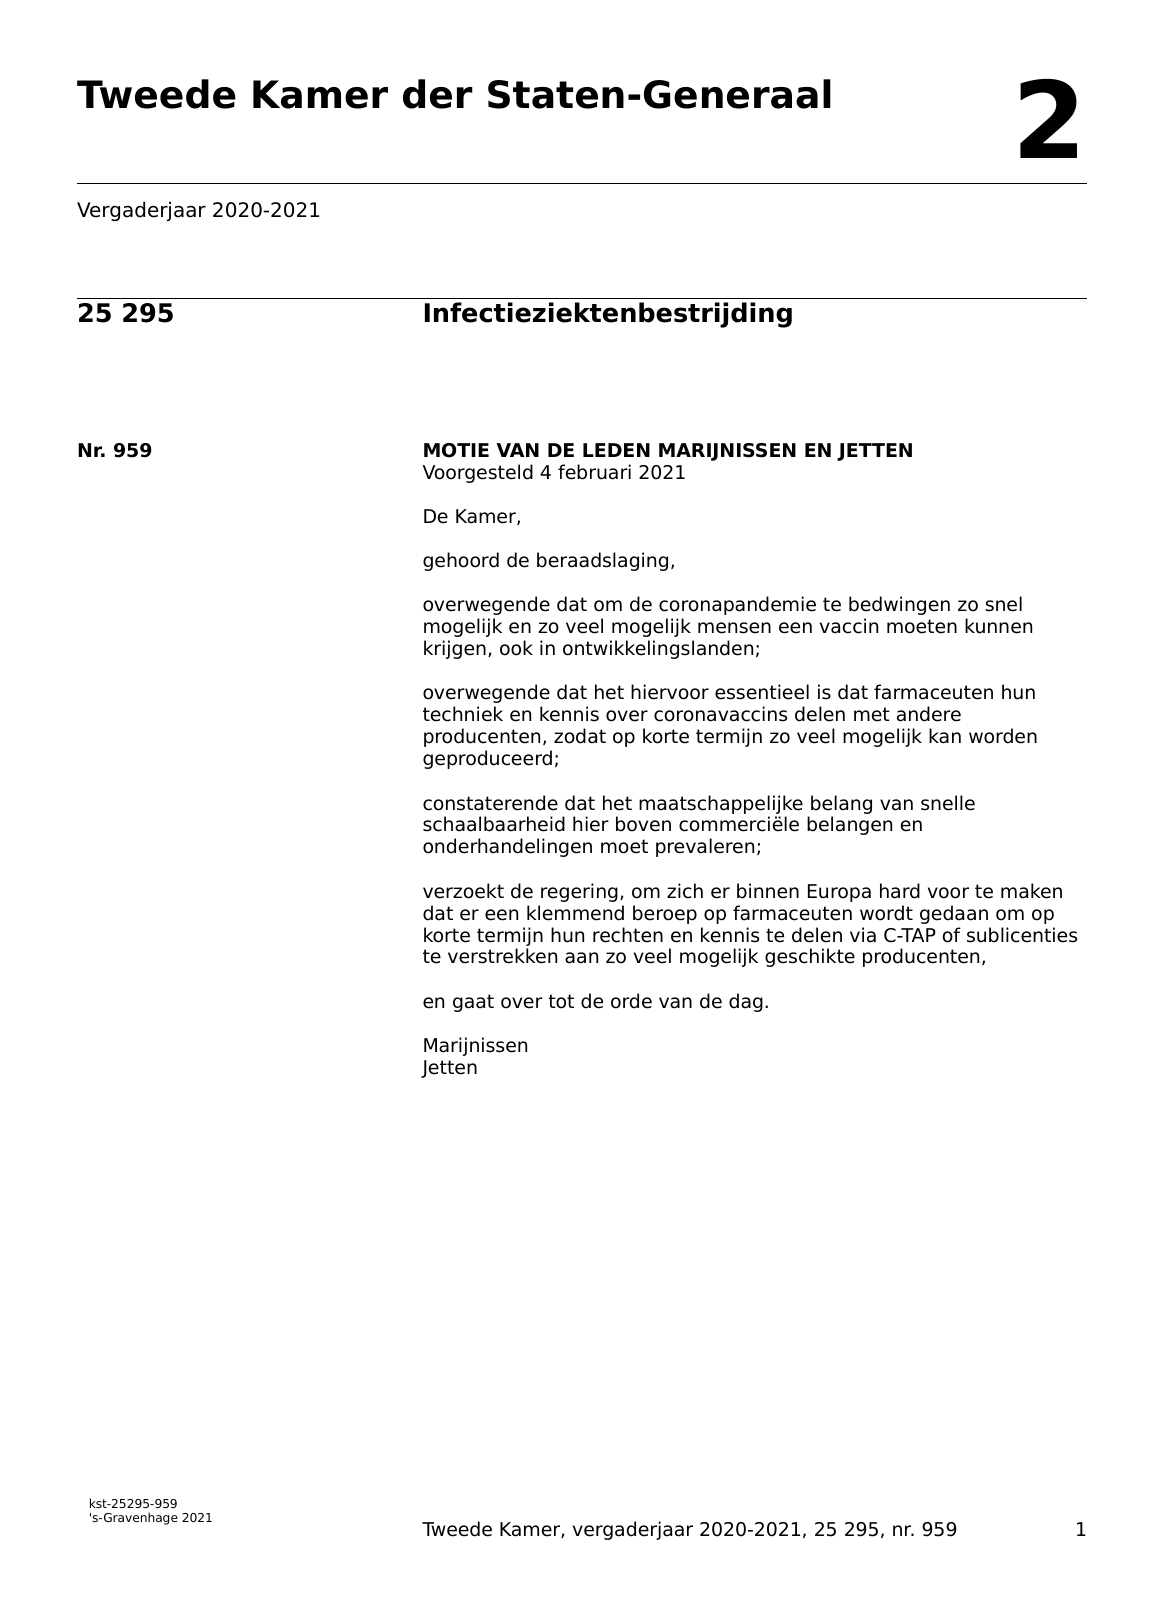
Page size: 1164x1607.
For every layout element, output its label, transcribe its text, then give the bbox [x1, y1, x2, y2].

text Marijnissen [422, 1035, 1087, 1057]
text Voorgesteld 4 februari 2021 [422, 462, 1087, 484]
text De Kamer, [422, 506, 1087, 528]
text overwegende dat om de coronapandemie te bedwingen zo snel mogelijk en zo veel mogelijk mensen een vaccin moeten kunnen krijgen, ook in ontwikkelingslanden; [422, 594, 1087, 660]
table_header Tweede Kamer der Staten-Generaal [77, 59, 886, 183]
table_header 2 [886, 59, 1087, 183]
text 's-Gravenhage 2021 [88, 1511, 323, 1525]
text Jetten [422, 1057, 1087, 1079]
text overwegende dat het hiervoor essentieel is dat farmaceuten hun techniek en kennis over coronavaccins delen met andere producenten, zodat op korte termijn zo veel mogelijk kan worden geproduceerd; [422, 682, 1087, 770]
text constaterende dat het maatschappelijke belang van snelle schaalbaarheid hier boven commerciële belangen en onderhandelingen moet prevaleren; [422, 792, 1087, 858]
text verzoekt de regering, om zich er binnen Europa hard voor te maken dat er een klemmend beroep op farmaceuten wordt gedaan om op korte termijn hun rechten en kennis te delen via C-TAP of sublicenties te verstrekken aan zo veel mogelijk geschikte producenten, [422, 881, 1087, 968]
text gehoord de beraadslaging, [422, 550, 1087, 572]
subtitle Nr. 959 MOTIE VAN DE LEDEN MARIJNISSEN EN JETTEN [77, 440, 1087, 462]
text kst-25295-959 [88, 1497, 323, 1511]
text en gaat over tot de orde van de dag. [422, 991, 1087, 1013]
subtitle 25 295 Infectieziektenbestrijding [77, 299, 1087, 329]
table_cell Vergaderjaar 2020-2021 [77, 184, 1087, 298]
